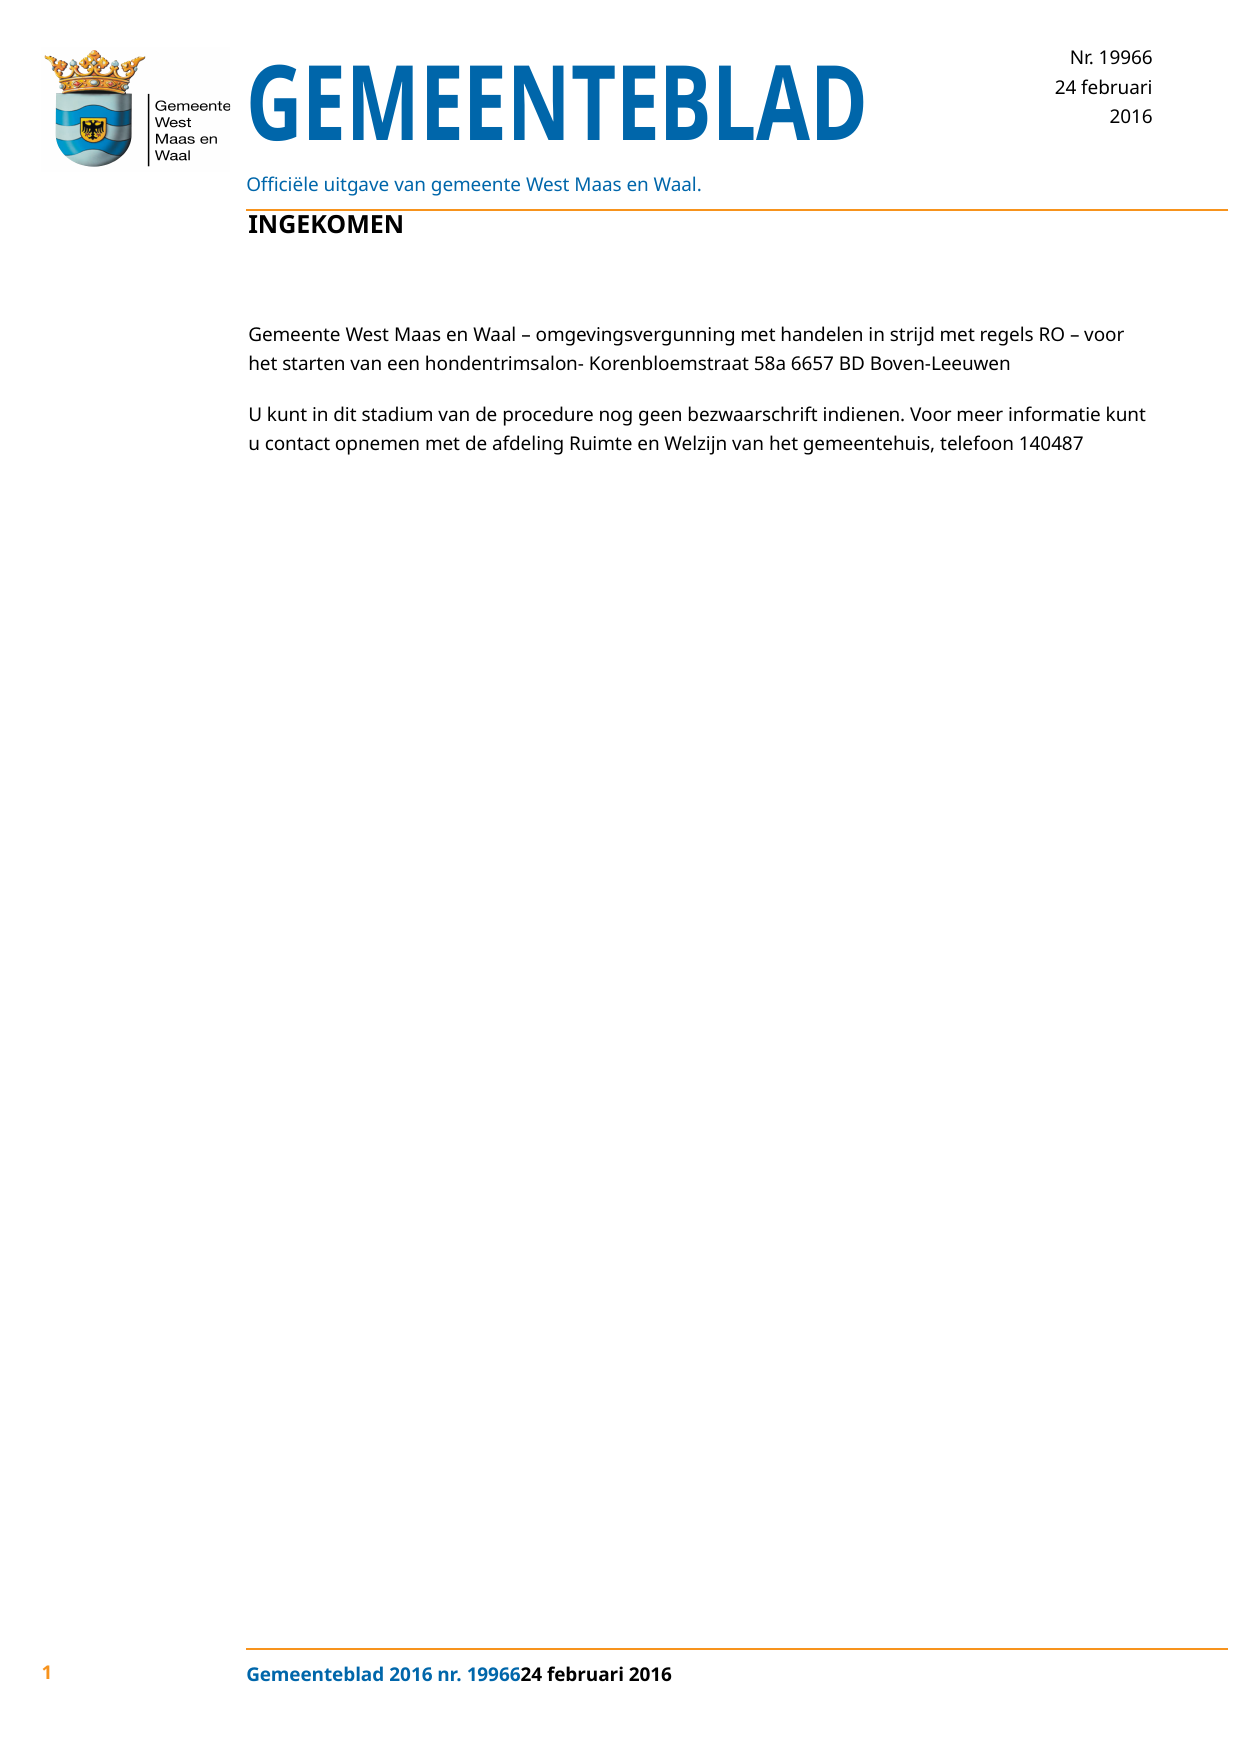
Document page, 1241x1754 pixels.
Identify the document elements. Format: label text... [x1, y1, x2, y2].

text Gemeente West Maas en Waal – omgevingsvergunning met handelen in strijd met regels RO – voor het starten van een hondentrimsalon- Korenbloemstraat 58a 6657 BD Boven-Leeuwen [248, 321, 1152, 376]
text INGEKOMEN [248, 211, 1152, 241]
text U kunt in dit stadium van de procedure nog geen bezwaarschrift indienen. Voor meer informatie kunt u contact opnemen met de afdeling Ruimte en Welzijn van het gemeentehuis, telefoon 140487 [248, 401, 1152, 456]
picture [41, 47, 231, 172]
